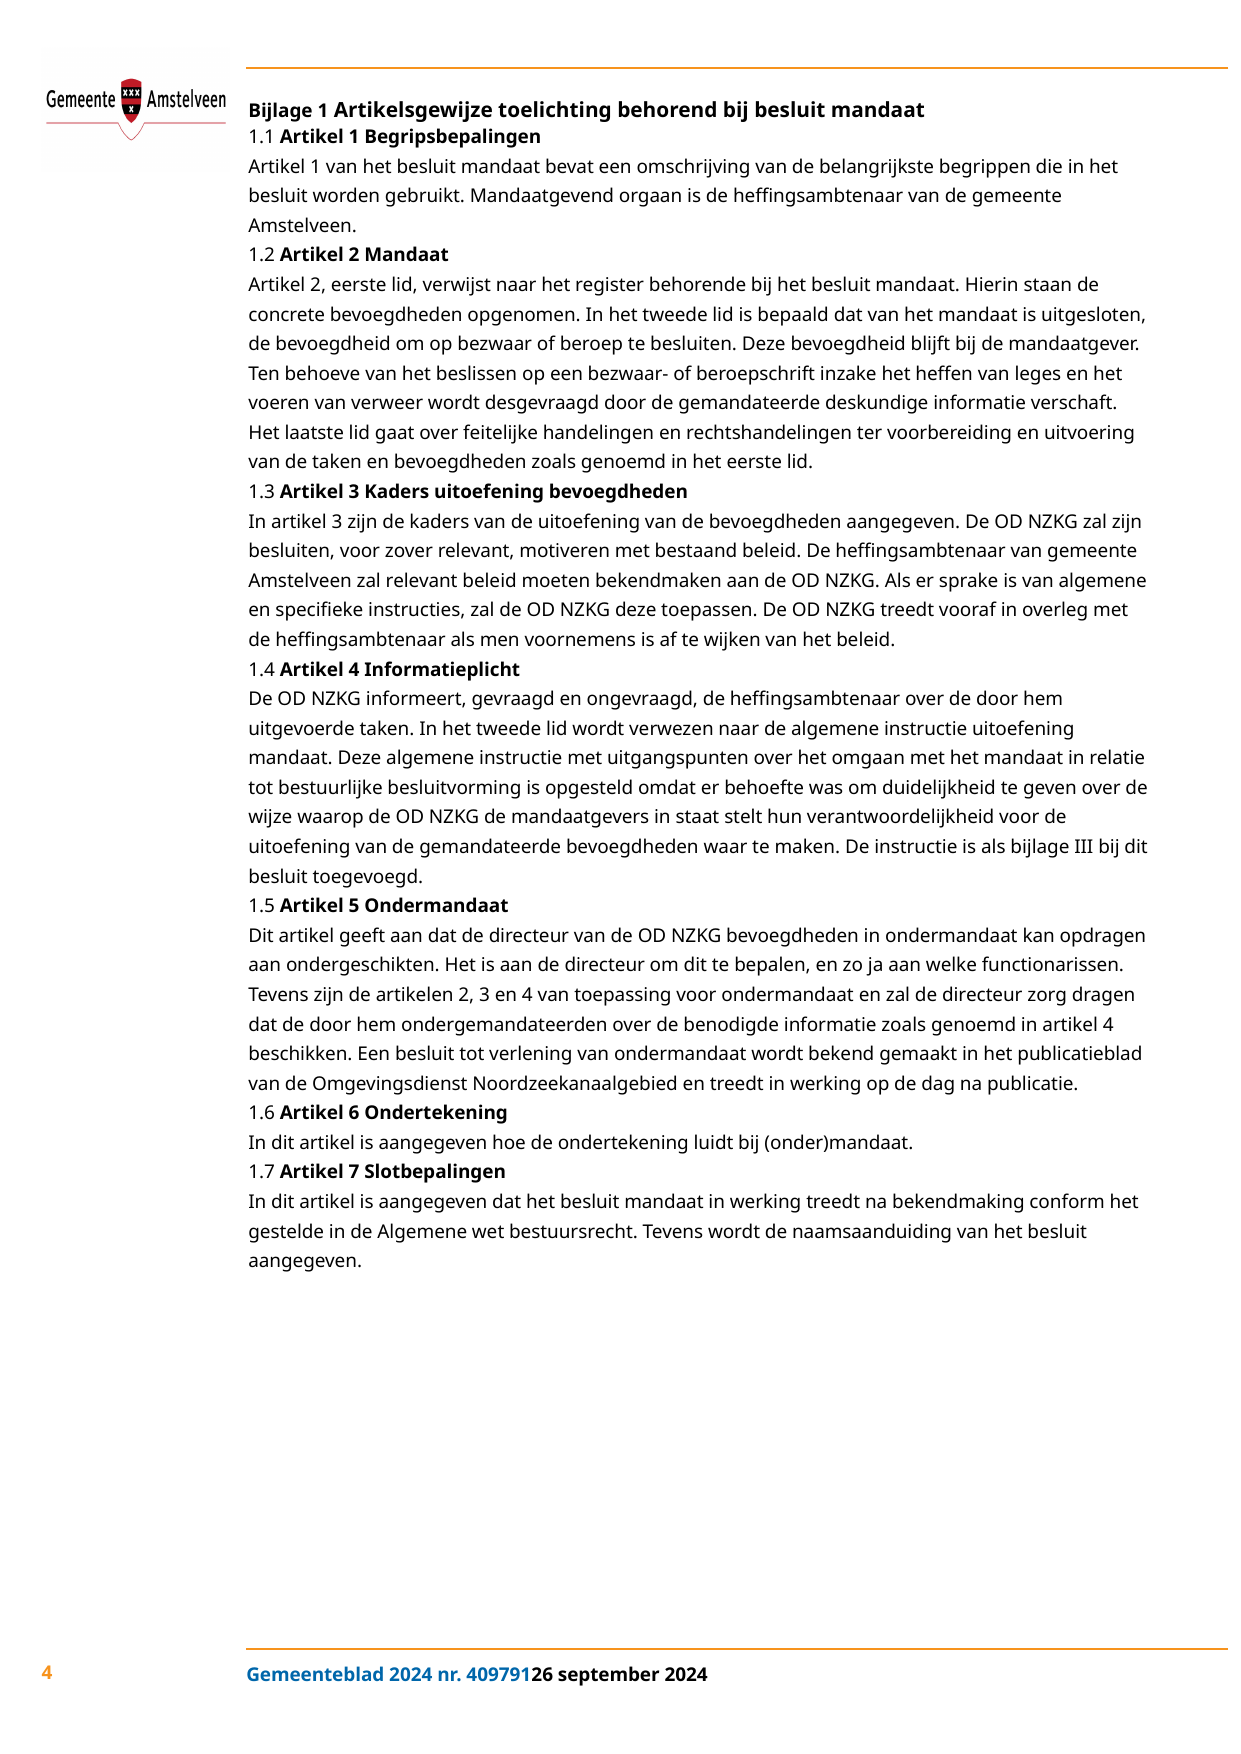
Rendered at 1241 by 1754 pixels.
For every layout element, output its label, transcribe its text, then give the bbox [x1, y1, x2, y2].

text In dit artikel is aangegeven dat het besluit mandaat in werking treedt na bekendmaking conform het gestelde in de Algemene wet bestuursrecht. Tevens wordt de naamsaanduiding van het besluit aangegeven. [248, 1188, 1152, 1273]
text 1.2 Artikel 2 Mandaat [248, 242, 1152, 267]
text 1.7 Artikel 7 Slotbepalingen [248, 1159, 1152, 1184]
picture [41, 47, 231, 172]
text Het laatste lid gaat over feitelijke handelingen en rechtshandelingen ter voorbereiding en uitvoering van de taken en bevoegdheden zoals genoemd in het eerste lid. [248, 419, 1152, 474]
text Dit artikel geeft aan dat de directeur van de OD NZKG bevoegdheden in ondermandaat kan opdragen aan ondergeschikten. Het is aan de directeur om dit te bepalen, en zo ja aan welke functionarissen. Tevens zijn de artikelen 2, 3 en 4 van toepassing voor ondermandaat en zal de directeur zorg dragen dat de door hem ondergemandateerden over de benodigde informatie zoals genoemd in artikel 4 beschikken. Een besluit tot verlening van ondermandaat wordt bekend gemaakt in het publicatieblad van de Omgevingsdienst Noordzeekanaalgebied en treedt in werking op de dag na publicatie. [248, 922, 1152, 1096]
text In dit artikel is aangegeven hoe de ondertekening luidt bij (onder)mandaat. [248, 1129, 1152, 1155]
text De OD NZKG informeert, gevraagd en ongevraagd, de heffingsambtenaar over de door hem uitgevoerde taken. In het tweede lid wordt verwezen naar de algemene instructie uitoefening mandaat. Deze algemene instructie met uitgangspunten over het omgaan met het mandaat in relatie tot bestuurlijke besluitvorming is opgesteld omdat er behoefte was om duidelijkheid te geven over de wijze waarop de OD NZKG de mandaatgevers in staat stelt hun verantwoordelijkheid voor de uitoefening van de gemandateerde bevoegdheden waar te maken. De instructie is als bijlage III bij dit besluit toegevoegd. [248, 685, 1152, 889]
text Artikel 2, eerste lid, verwijst naar het register behorende bij het besluit mandaat. Hierin staan de concrete bevoegdheden opgenomen. In het tweede lid is bepaald dat van het mandaat is uitgesloten, de bevoegdheid om op bezwaar of beroep te besluiten. Deze bevoegdheid blijft bij de mandaatgever. Ten behoeve van het beslissen op een bezwaar- of beroepschrift inzake het heffen van leges en het voeren van verweer wordt desgevraagd door de gemandateerde deskundige informatie verschaft. [248, 271, 1152, 415]
text In artikel 3 zijn de kaders van de uitoefening van de bevoegdheden aangegeven. De OD NZKG zal zijn besluiten, voor zover relevant, motiveren met bestaand beleid. De heffingsambtenaar van gemeente Amstelveen zal relevant beleid moeten bekendmaken aan de OD NZKG. Als er sprake is van algemene en specifieke instructies, zal de OD NZKG deze toepassen. De OD NZKG treedt vooraf in overleg met de heffingsambtenaar als men voornemens is af te wijken van het beleid. [248, 508, 1152, 652]
text 1.6 Artikel 6 Ondertekening [248, 1099, 1152, 1125]
text Artikel 1 van het besluit mandaat bevat een omschrijving van de belangrijkste begrippen die in het besluit worden gebruikt. Mandaatgevend orgaan is de heffingsambtenaar van de gemeente Amstelveen. [248, 153, 1152, 238]
text 1.3 Artikel 3 Kaders uitoefening bevoegdheden [248, 478, 1152, 504]
text 1.1 Artikel 1 Begripsbepalingen [248, 123, 1152, 149]
text Bijlage 1 Artikelsgewijze toelichting behorend bij besluit mandaat [248, 95, 1152, 123]
text 1.4 Artikel 4 Informatieplicht [248, 656, 1152, 682]
text 1.5 Artikel 5 Ondermandaat [248, 892, 1152, 918]
